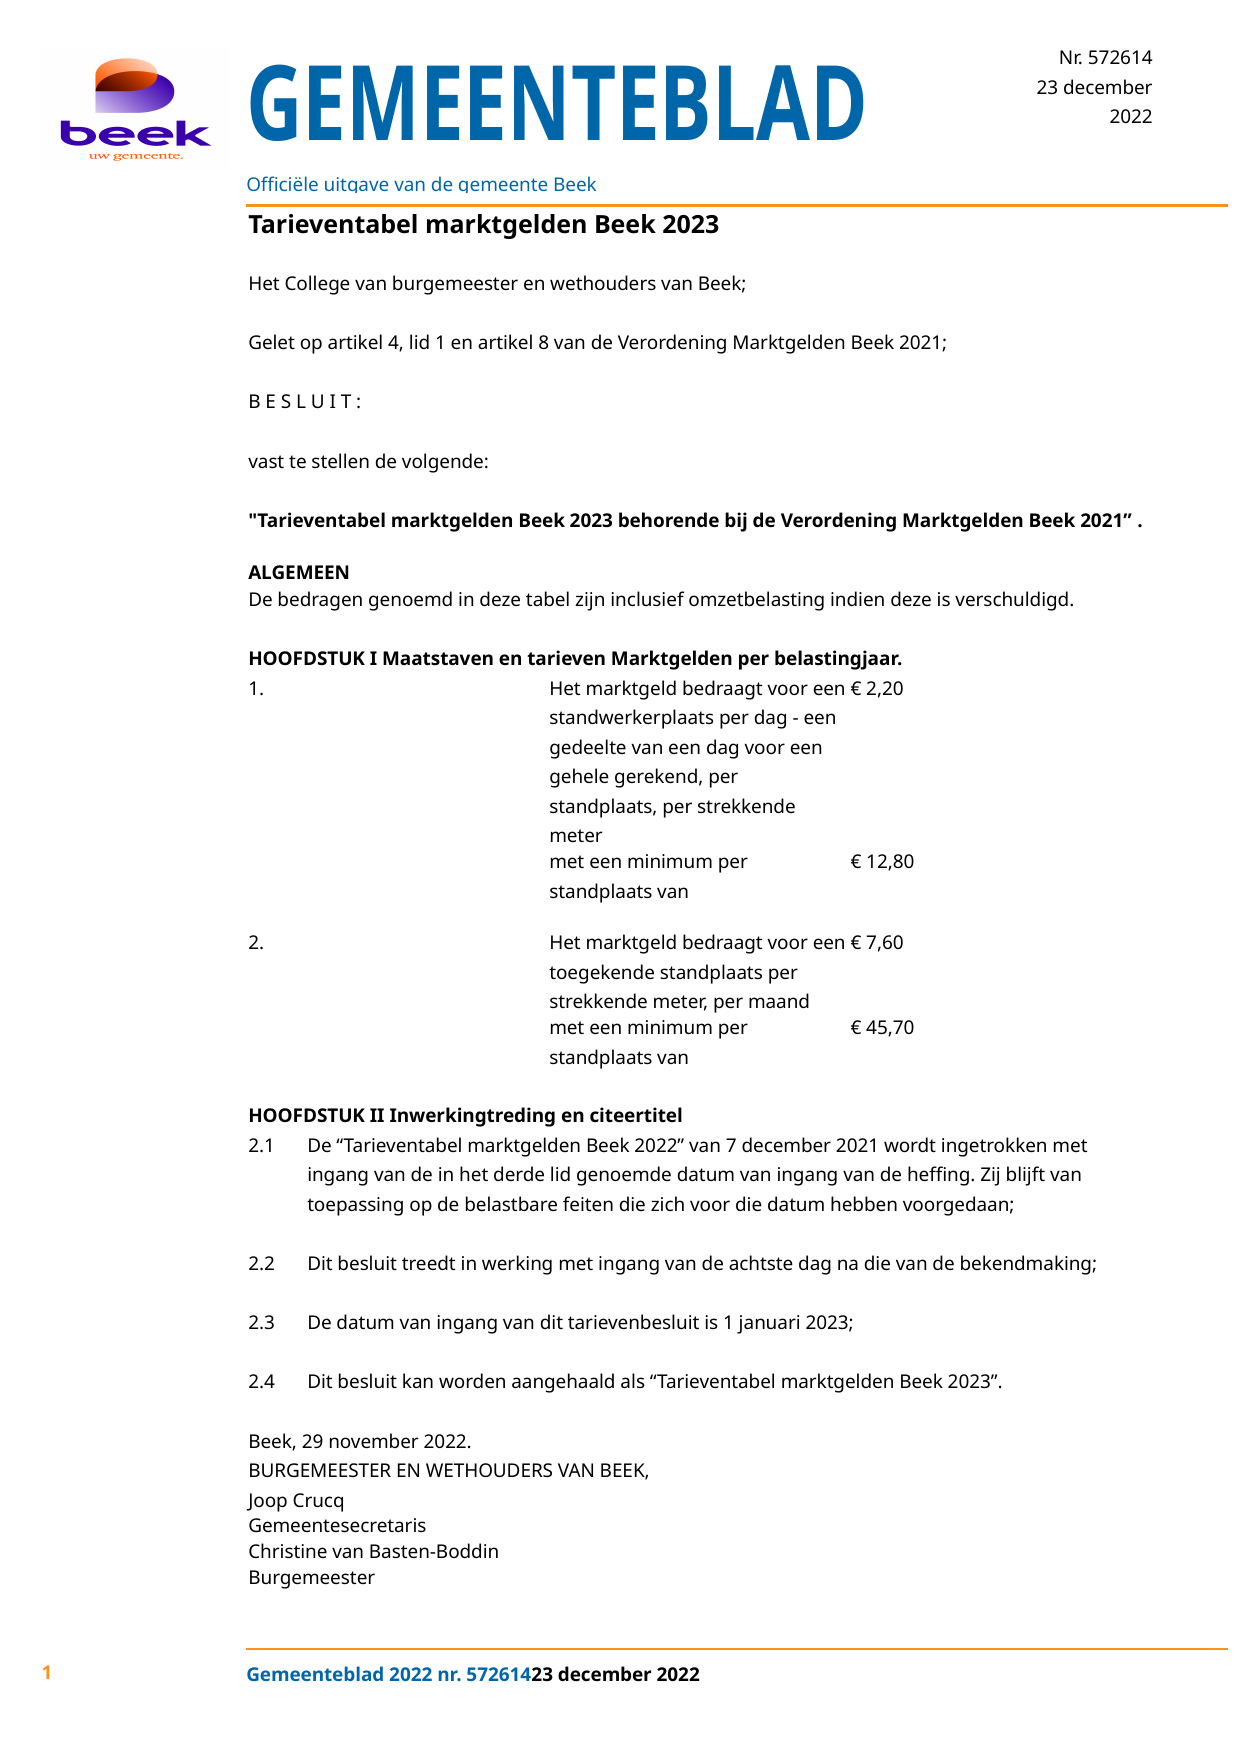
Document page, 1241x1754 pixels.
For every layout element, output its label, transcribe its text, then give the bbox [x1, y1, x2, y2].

table_cell Het marktgeld bedraagt voor een toegekende standplaats per strekkende meter, per maand [549, 929, 850, 1014]
list Dit besluit treedt in werking met ingang van de achtste dag na die van de bekendmaking; [248, 1250, 1152, 1276]
table_cell met een minimum per standplaats van [549, 1014, 850, 1069]
text Tarieventabel marktgelden Beek 2023 [248, 207, 1152, 241]
table_header Het marktgeld bedraagt voor een standwerkerplaats per dag - een gedeelte van een dag voor een gehele gerekend, per standplaats, per strekkende meter [549, 675, 850, 848]
text Beek, 29 november 2022. [248, 1428, 1152, 1453]
table_cell [248, 1014, 549, 1069]
list De datum van ingang van dit tarievenbesluit is 1 januari 2023; [248, 1309, 1152, 1335]
text HOOFDSTUK II Inwerkingtreding en citeertitel [248, 1102, 1152, 1128]
table_cell [248, 904, 549, 929]
table_cell [850, 904, 1152, 929]
list Dit besluit kan worden aangehaald als “Tarieventabel marktgelden Beek 2023”. [248, 1369, 1152, 1394]
text Het College van burgemeester en wethouders van Beek; [248, 270, 1152, 296]
text vast te stellen de volgende: [248, 448, 1152, 473]
text Gemeentesecretaris [248, 1513, 1152, 1538]
text HOOFDSTUK I Maatstaven en tarieven Marktgelden per belastingjaar. [248, 645, 1152, 671]
text ALGEMEEN [248, 557, 1152, 586]
text Gelet op artikel 4, lid 1 en artikel 8 van de Verordening Marktgelden Beek 2021; [248, 329, 1152, 355]
text BURGEMEESTER EN WETHOUDERS VAN BEEK, [248, 1457, 1152, 1483]
text "Tarieventabel marktgelden Beek 2023 behorende bij de Verordening Marktgelden Beek 2021” . [248, 507, 1152, 533]
picture [41, 47, 231, 172]
table_cell [248, 848, 549, 904]
table_cell € 12,80 [850, 848, 1152, 904]
list De “Tarieventabel marktgelden Beek 2022” van 7 december 2021 wordt ingetrokken met ingang van de in het derde lid genoemde datum van ingang van de heffing. Zij blijft van toepassing op de belastbare feiten die zich voor die datum hebben voorgedaan; [248, 1132, 1152, 1217]
text Christine van Basten-Boddin [248, 1538, 1152, 1564]
text Burgemeester [248, 1564, 1152, 1590]
table_cell € 7,60 [850, 929, 1152, 1014]
table_cell [549, 904, 850, 929]
text De bedragen genoemd in deze tabel zijn inclusief omzetbelasting indien deze is verschuldigd. [248, 586, 1152, 612]
text Joop Crucq [248, 1487, 1152, 1513]
table_cell € 45,70 [850, 1014, 1152, 1069]
text B E S L U I T : [248, 389, 1152, 414]
table_cell 2. [248, 929, 549, 1014]
table_header 1. [248, 675, 549, 848]
table_cell met een minimum per standplaats van [549, 848, 850, 904]
table_header € 2,20 [850, 675, 1152, 848]
